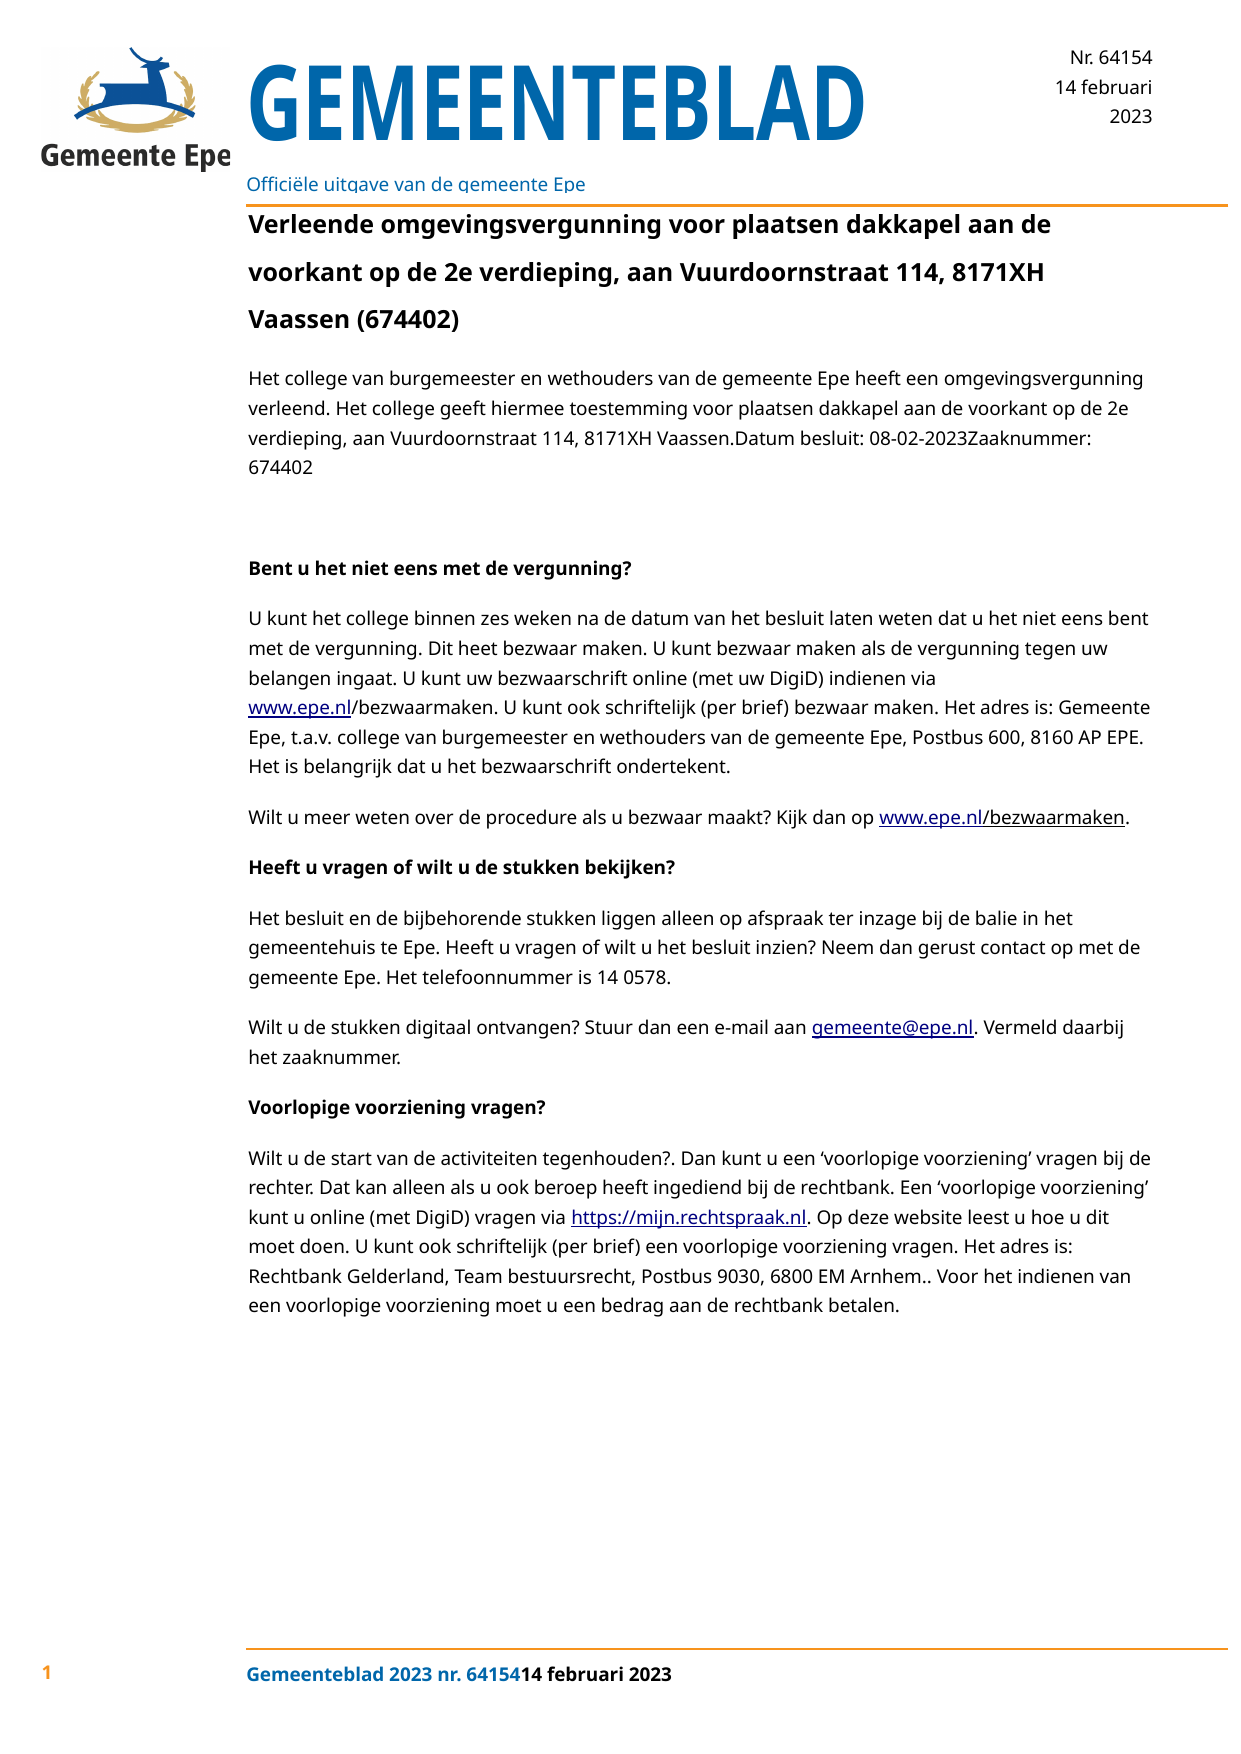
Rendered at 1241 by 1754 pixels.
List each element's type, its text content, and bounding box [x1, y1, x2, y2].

text Het college van burgemeester en wethouders van de gemeente Epe heeft een omgevingsvergunning verleend. Het college geeft hiermee toestemming voor plaatsen dakkapel aan de voorkant op de 2e verdieping, aan Vuurdoornstraat 114, 8171XH Vaassen.Datum besluit: 08-02-2023Zaaknummer: 674402 [248, 366, 1152, 480]
text Heeft u vragen of wilt u de stukken bekijken? [248, 854, 1152, 880]
text Verleende omgevingsvergunning voor plaatsen dakkapel aan de voorkant op de 2e verdieping, aan Vuurdoornstraat 114, 8171XH Vaassen (674402) [248, 207, 1152, 336]
text Voorlopige voorziening vragen? [248, 1094, 1152, 1120]
text Het besluit en de bijbehorende stukken liggen alleen op afspraak ter inzage bij de balie in het gemeentehuis te Epe. Heeft u vragen of wilt u het besluit inzien? Neem dan gerust contact op met de gemeente Epe. Het telefoonnummer is 14 0578. [248, 905, 1152, 989]
picture [41, 47, 231, 172]
text Wilt u de stukken digitaal ontvangen? Stuur dan een e-mail aan gemeente@epe.nl. Vermeld daarbij het zaaknummer. [248, 1014, 1152, 1069]
text Bent u het niet eens met de vergunning? [248, 555, 1152, 581]
text Wilt u de start van de activiteiten tegenhouden?. Dan kunt u een ‘voorlopige voorziening’ vragen bij de rechter. Dat kan alleen als u ook beroep heeft ingediend bij de rechtbank. Een ‘voorlopige voorziening’ kunt u online (met DigiD) vragen via https://mijn.rechtspraak.nl. Op deze website leest u hoe u dit moet doen. U kunt ook schriftelijk (per brief) een voorlopige voorziening vragen. Het adres is: Rechtbank Gelderland, Team bestuursrecht, Postbus 9030, 6800 EM Arnhem.. Voor het indienen van een voorlopige voorziening moet u een bedrag aan de rechtbank betalen. [248, 1145, 1152, 1318]
text U kunt het college binnen zes weken na de datum van het besluit laten weten dat u het niet eens bent met de vergunning. Dit heet bezwaar maken. U kunt bezwaar maken als de vergunning tegen uw belangen ingaat. U kunt uw bezwaarschrift online (met uw DigiD) indienen via www.epe.nl/bezwaarmaken. U kunt ook schriftelijk (per brief) bezwaar maken. Het adres is: Gemeente Epe, t.a.v. college van burgemeester en wethouders van de gemeente Epe, Postbus 600, 8160 AP EPE. Het is belangrijk dat u het bezwaarschrift ondertekent. [248, 606, 1152, 779]
text Wilt u meer weten over de procedure als u bezwaar maakt? Kijk dan op www.epe.nl/bezwaarmaken. [248, 804, 1152, 829]
